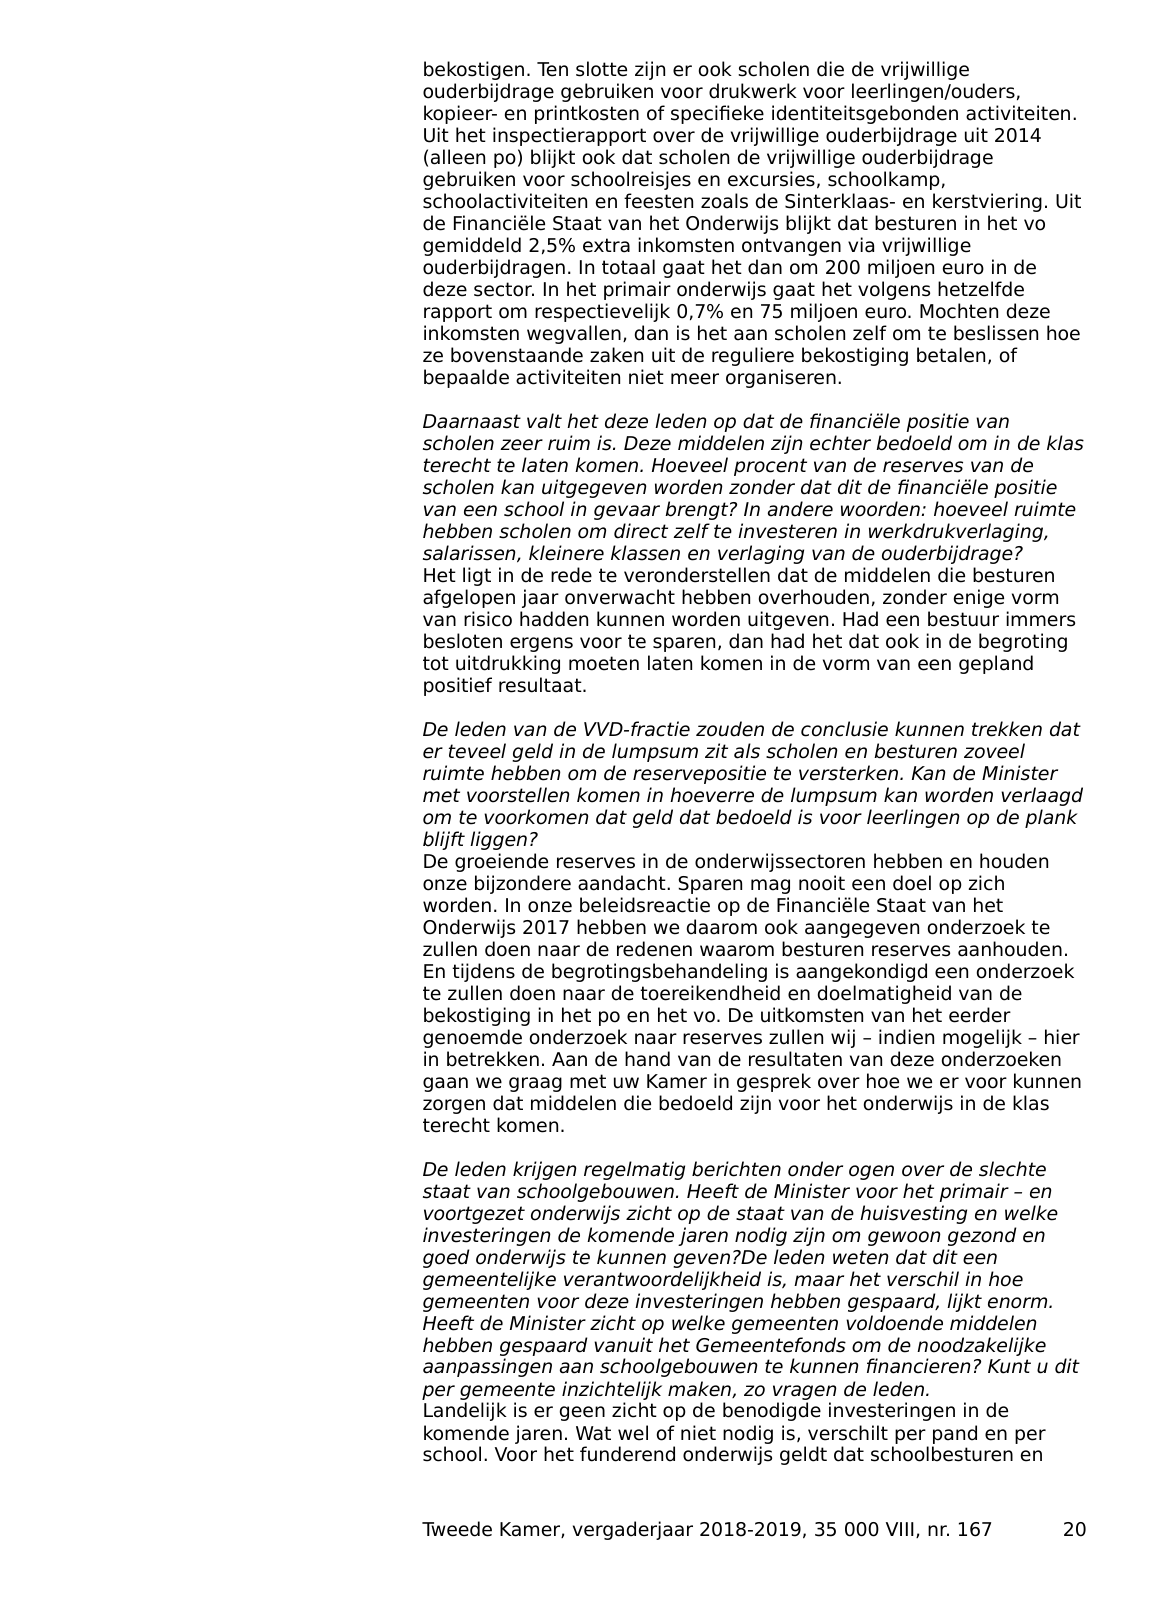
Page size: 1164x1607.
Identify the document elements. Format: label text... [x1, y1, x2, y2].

text De leden van de VVD-fractie zouden de conclusie kunnen trekken dat er teveel geld in de lumpsum zit als scholen en besturen zoveel ruimte hebben om de reservepositie te versterken. Kan de Minister met voorstellen komen in hoeverre de lumpsum kan worden verlaagd om te voorkomen dat geld dat bedoeld is voor leerlingen op de plank blijft liggen? [422, 719, 1087, 851]
text Daarnaast valt het deze leden op dat de financiële positie van scholen zeer ruim is. Deze middelen zijn echter bedoeld om in de klas terecht te laten komen. Hoeveel procent van de reserves van de scholen kan uitgegeven worden zonder dat dit de financiële positie van een school in gevaar brengt? In andere woorden: hoeveel ruimte hebben scholen om direct zelf te investeren in werkdrukverlaging, salarissen, kleinere klassen en verlaging van de ouderbijdrage? [422, 411, 1087, 565]
text bekostigen. Ten slotte zijn er ook scholen die de vrijwillige ouderbijdrage gebruiken voor drukwerk voor leerlingen/ouders, kopieer- en printkosten of specifieke identiteitsgebonden activiteiten. Uit het inspectierapport over de vrijwillige ouderbijdrage uit 2014 (alleen po) blijkt ook dat scholen de vrijwillige ouderbijdrage gebruiken voor schoolreisjes en excursies, schoolkamp, schoolactiviteiten en feesten zoals de Sinterklaas- en kerstviering. Uit de Financiële Staat van het Onderwijs blijkt dat besturen in het vo gemiddeld 2,5% extra inkomsten ontvangen via vrijwillige ouderbijdragen. In totaal gaat het dan om 200 miljoen euro in de deze sector. In het primair onderwijs gaat het volgens hetzelfde rapport om respectievelijk 0,7% en 75 miljoen euro. Mochten deze inkomsten wegvallen, dan is het aan scholen zelf om te beslissen hoe ze bovenstaande zaken uit de reguliere bekostiging betalen, of bepaalde activiteiten niet meer organiseren. [422, 59, 1087, 389]
text De leden krijgen regelmatig berichten onder ogen over de slechte staat van schoolgebouwen. Heeft de Minister voor het primair – en voortgezet onderwijs zicht op de staat van de huisvesting en welke investeringen de komende jaren nodig zijn om gewoon gezond en goed onderwijs te kunnen geven?De leden weten dat dit een gemeentelijke verantwoordelijkheid is, maar het verschil in hoe gemeenten voor deze investeringen hebben gespaard, lijkt enorm. Heeft de Minister zicht op welke gemeenten voldoende middelen hebben gespaard vanuit het Gemeentefonds om de noodzakelijke aanpassingen aan schoolgebouwen te kunnen financieren? Kunt u dit per gemeente inzichtelijk maken, zo vragen de leden. [422, 1159, 1087, 1400]
text Landelijk is er geen zicht op de benodigde investeringen in de komende jaren. Wat wel of niet nodig is, verschilt per pand en per school. Voor het funderend onderwijs geldt dat schoolbesturen en [422, 1400, 1087, 1466]
text De groeiende reserves in de onderwijssectoren hebben en houden onze bijzondere aandacht. Sparen mag nooit een doel op zich worden. In onze beleidsreactie op de Financiële Staat van het Onderwijs 2017 hebben we daarom ook aangegeven onderzoek te zullen doen naar de redenen waarom besturen reserves aanhouden. En tijdens de begrotingsbehandeling is aangekondigd een onderzoek te zullen doen naar de toereikendheid en doelmatigheid van de bekostiging in het po en het vo. De uitkomsten van het eerder genoemde onderzoek naar reserves zullen wij – indien mogelijk – hier in betrekken. Aan de hand van de resultaten van deze onderzoeken gaan we graag met uw Kamer in gesprek over hoe we er voor kunnen zorgen dat middelen die bedoeld zijn voor het onderwijs in de klas terecht komen. [422, 851, 1087, 1136]
text Het ligt in de rede te veronderstellen dat de middelen die besturen afgelopen jaar onverwacht hebben overhouden, zonder enige vorm van risico hadden kunnen worden uitgeven. Had een bestuur immers besloten ergens voor te sparen, dan had het dat ook in de begroting tot uitdrukking moeten laten komen in de vorm van een gepland positief resultaat. [422, 565, 1087, 697]
